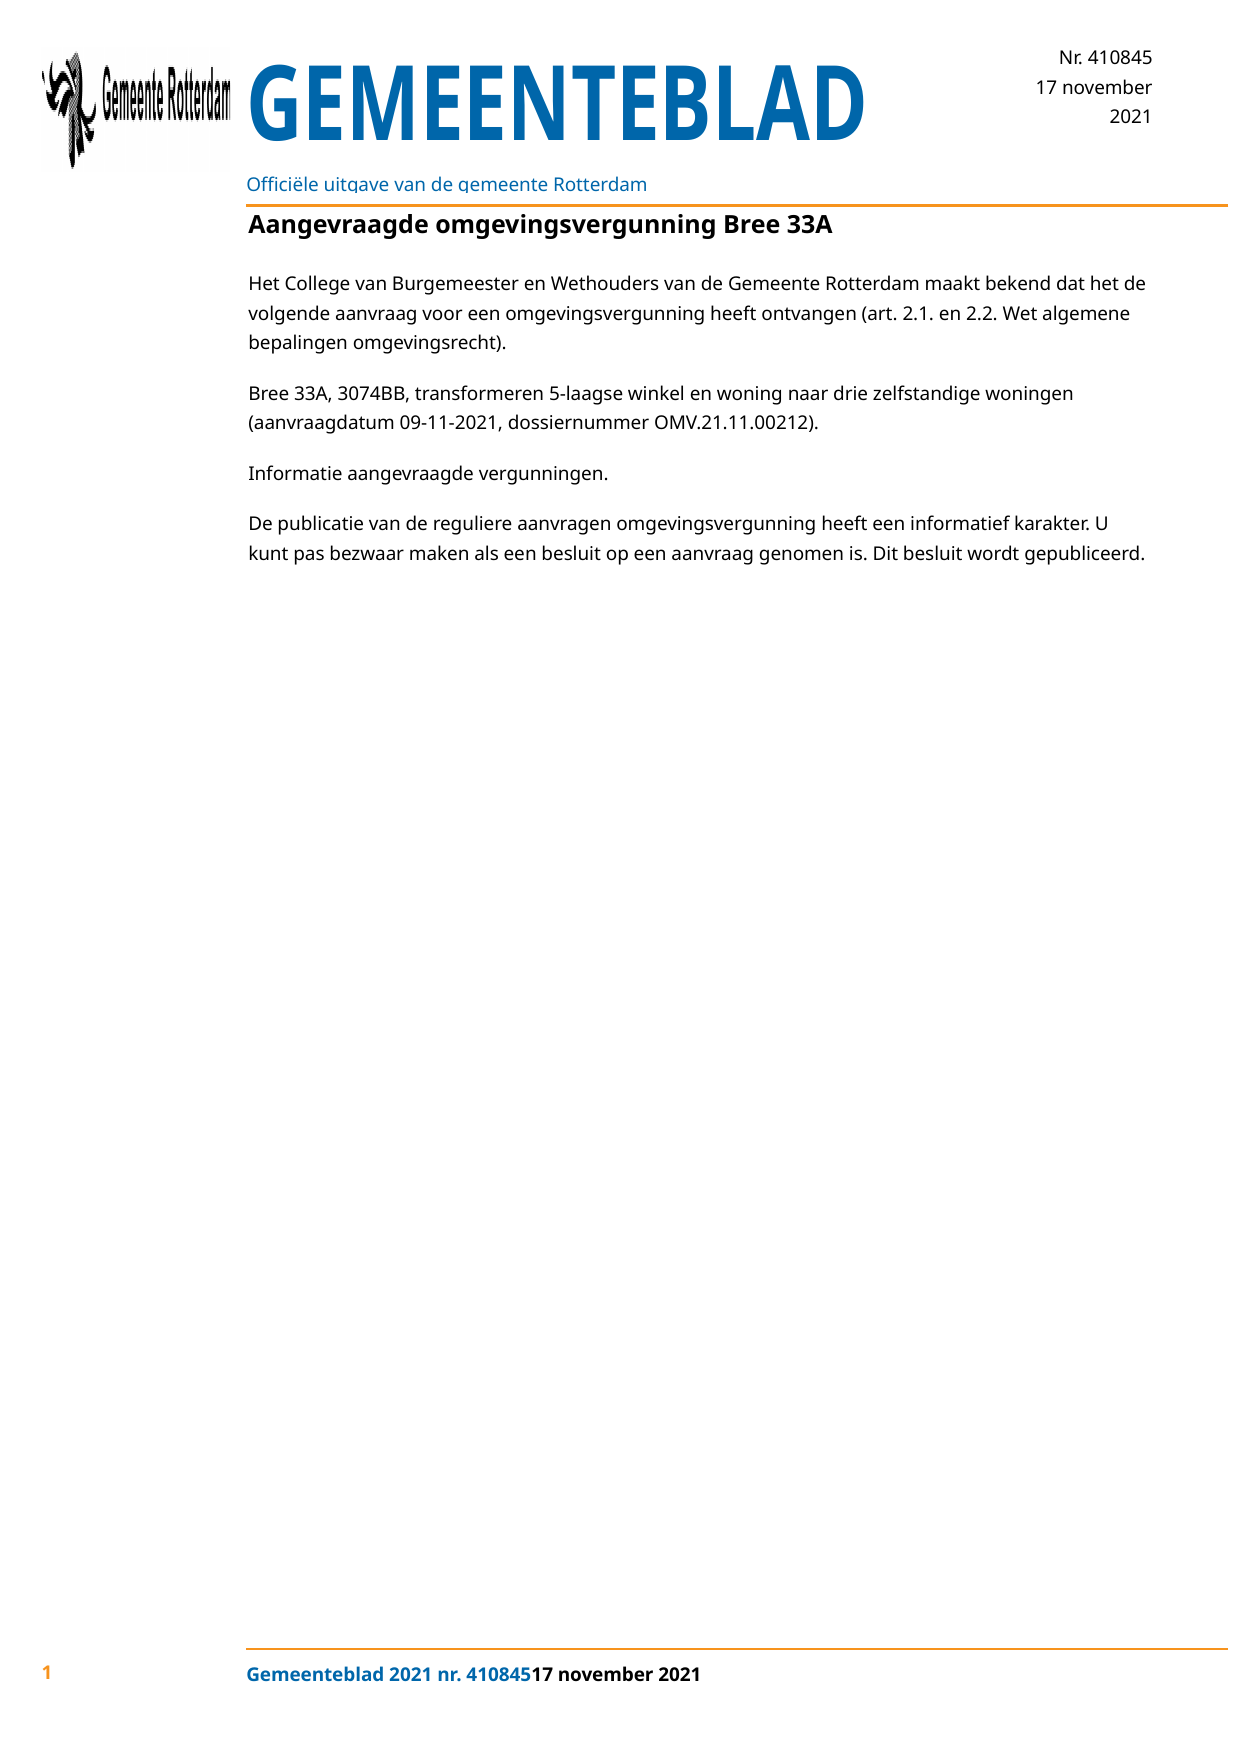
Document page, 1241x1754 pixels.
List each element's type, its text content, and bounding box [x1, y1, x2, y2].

picture [41, 47, 231, 172]
text Informatie aangevraagde vergunningen. [248, 460, 1152, 486]
text Het College van Burgemeester en Wethouders van de Gemeente Rotterdam maakt bekend dat het de volgende aanvraag voor een omgevingsvergunning heeft ontvangen (art. 2.1. en 2.2. Wet algemene bepalingen omgevingsrecht). [248, 270, 1152, 355]
text Bree 33A, 3074BB, transformeren 5-laagse winkel en woning naar drie zelfstandige woningen (aanvraagdatum 09-11-2021, dossiernummer OMV.21.11.00212). [248, 380, 1152, 435]
text Aangevraagde omgevingsvergunning Bree 33A [248, 207, 1152, 241]
text De publicatie van de reguliere aanvragen omgevingsvergunning heeft een informatief karakter. U kunt pas bezwaar maken als een besluit op een aanvraag genomen is. Dit besluit wordt gepubliceerd. [248, 510, 1152, 566]
